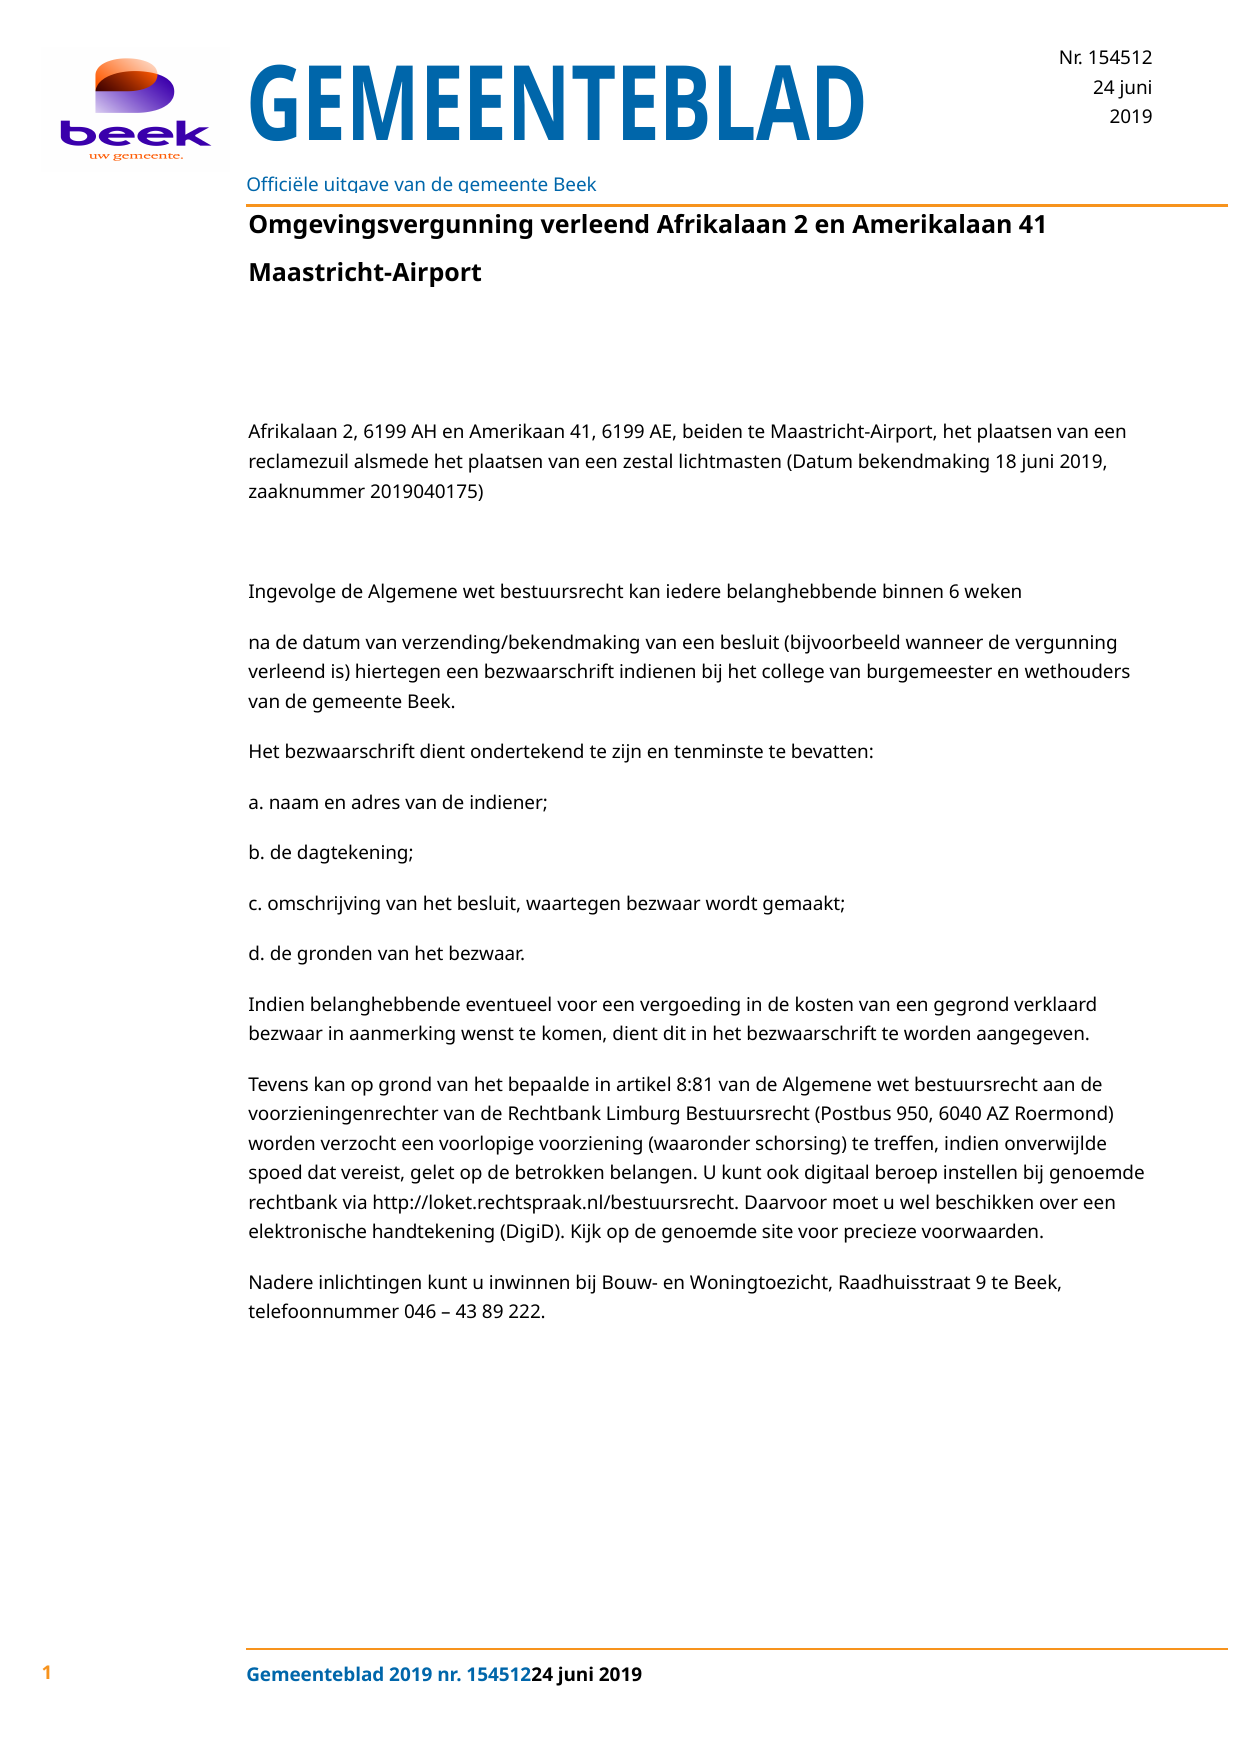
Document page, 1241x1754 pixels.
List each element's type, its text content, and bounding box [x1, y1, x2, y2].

text Het bezwaarschrift dient ondertekend te zijn en tenminste te bevatten: [248, 739, 1152, 764]
text c. omschrijving van het besluit, waartegen bezwaar wordt gemaakt; [248, 890, 1152, 916]
text Afrikalaan 2, 6199 AH en Amerikaan 41, 6199 AE, beiden te Maastricht-Airport, het plaatsen van een reclamezuil alsmede het plaatsen van een zestal lichtmasten (Datum bekendmaking 18 juni 2019, zaaknummer 2019040175) [248, 419, 1152, 504]
text d. de gronden van het bezwaar. [248, 940, 1152, 966]
text a. naam en adres van de indiener; [248, 789, 1152, 815]
text Omgevingsvergunning verleend Afrikalaan 2 en Amerikalaan 41 Maastricht-Airport [248, 207, 1152, 288]
text Ingevolge de Algemene wet bestuursrecht kan iedere belanghebbende binnen 6 weken [248, 579, 1152, 604]
text Tevens kan op grond van het bepaalde in artikel 8:81 van de Algemene wet bestuursrecht aan de voorzieningenrechter van de Rechtbank Limburg Bestuursrecht (Postbus 950, 6040 AZ Roermond) worden verzocht een voorlopige voorziening (waaronder schorsing) te treffen, indien onverwijlde spoed dat vereist, gelet op de betrokken belangen. U kunt ook digitaal beroep instellen bij genoemde rechtbank via http://loket.rechtspraak.nl/bestuursrecht. Daarvoor moet u wel beschikken over een elektronische handtekening (DigiD). Kijk op de genoemde site voor precieze voorwaarden. [248, 1071, 1152, 1244]
text na de datum van verzending/bekendmaking van een besluit (bijvoorbeeld wanneer de vergunning verleend is) hiertegen een bezwaarschrift indienen bij het college van burgemeester en wethouders van de gemeente Beek. [248, 629, 1152, 714]
text Nadere inlichtingen kunt u inwinnen bij Bouw- en Woningtoezicht, Raadhuisstraat 9 te Beek, telefoonnummer 046 – 43 89 222. [248, 1269, 1152, 1324]
picture [41, 47, 231, 172]
text Indien belanghebbende eventueel voor een vergoeding in de kosten van een gegrond verklaard bezwaar in aanmerking wenst te komen, dient dit in het bezwaarschrift te worden aangegeven. [248, 991, 1152, 1046]
text b. de dagtekening; [248, 839, 1152, 865]
